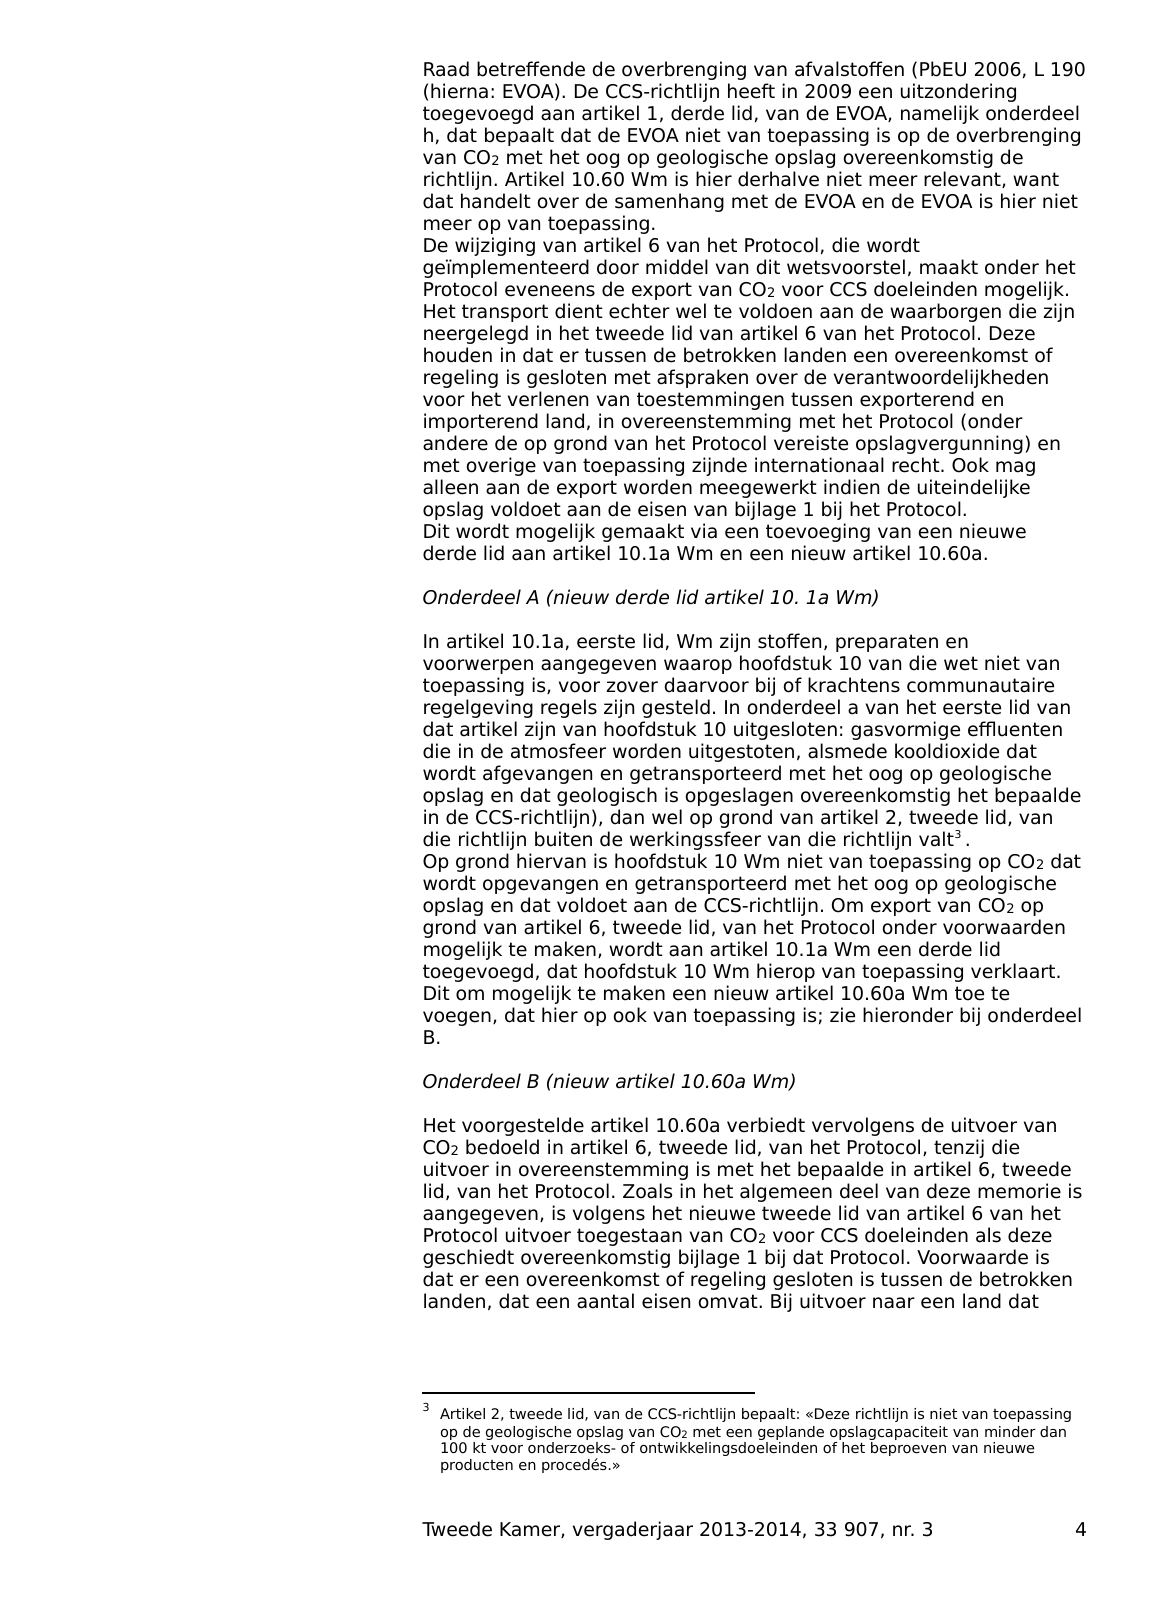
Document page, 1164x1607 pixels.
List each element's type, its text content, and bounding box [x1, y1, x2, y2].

subtitle Onderdeel A (nieuw derde lid artikel 10. 1a Wm) [422, 587, 1087, 609]
text In artikel 10.1a, eerste lid, Wm zijn stoffen, preparaten en voorwerpen aangegeven waarop hoofdstuk 10 van die wet niet van toepassing is, voor zover daarvoor bij of krachtens communautaire regelgeving regels zijn gesteld. In onderdeel a van het eerste lid van dat artikel zijn van hoofdstuk 10 uitgesloten: gasvormige effluenten die in de atmosfeer worden uitgestoten, alsmede kooldioxide dat wordt afgevangen en getransporteerd met het oog op geologische opslag en dat geologisch is opgeslagen overeenkomstig het bepaalde in de CCS-richtlijn), dan wel op grond van artikel 2, tweede lid, van die richtlijn buiten de werkingssfeer van die richtlijn valt. [422, 631, 1087, 851]
text Raad betreffende de overbrenging van afvalstoffen (PbEU 2006, L 190 (hierna: EVOA). De CCS-richtlijn heeft in 2009 een uitzondering toegevoegd aan artikel 1, derde lid, van de EVOA, namelijk onderdeel h, dat bepaalt dat de EVOA niet van toepassing is op de overbrenging van CO2 met het oog op geologische opslag overeenkomstig de richtlijn. Artikel 10.60 Wm is hier derhalve niet meer relevant, want dat handelt over de samenhang met de EVOA en de EVOA is hier niet meer op van toepassing. [422, 59, 1087, 235]
text Artikel 2, tweede lid, van de CCS-richtlijn bepaalt: «Deze richtlijn is niet van toepassing op de geologische opslag van CO2 met een geplande opslagcapaciteit van minder dan 100 kt voor onderzoeks- of ontwikkelingsdoeleinden of het beproeven van nieuwe producten en procedés.» [422, 1402, 1087, 1474]
text Dit wordt mogelijk gemaakt via een toevoeging van een nieuwe derde lid aan artikel 10.1a Wm en een nieuw artikel 10.60a. [422, 521, 1087, 564]
text Op grond hiervan is hoofdstuk 10 Wm niet van toepassing op CO2 dat wordt opgevangen en getransporteerd met het oog op geologische opslag en dat voldoet aan de CCS-richtlijn. Om export van CO2 op grond van artikel 6, tweede lid, van het Protocol onder voorwaarden mogelijk te maken, wordt aan artikel 10.1a Wm een derde lid toegevoegd, dat hoofdstuk 10 Wm hierop van toepassing verklaart. Dit om mogelijk te maken een nieuw artikel 10.60a Wm toe te voegen, dat hier op ook van toepassing is; zie hieronder bij onderdeel B. [422, 851, 1087, 1048]
text De wijziging van artikel 6 van het Protocol, die wordt geïmplementeerd door middel van dit wetsvoorstel, maakt onder het Protocol eveneens de export van CO2 voor CCS doeleinden mogelijk. Het transport dient echter wel te voldoen aan de waarborgen die zijn neergelegd in het tweede lid van artikel 6 van het Protocol. Deze houden in dat er tussen de betrokken landen een overeenkomst of regeling is gesloten met afspraken over de verantwoordelijkheden voor het verlenen van toestemmingen tussen exporterend en importerend land, in overeenstemming met het Protocol (onder andere de op grond van het Protocol vereiste opslagvergunning) en met overige van toepassing zijnde internationaal recht. Ook mag alleen aan de export worden meegewerkt indien de uiteindelijke opslag voldoet aan de eisen van bijlage 1 bij het Protocol. [422, 235, 1087, 521]
subtitle Onderdeel B (nieuw artikel 10.60a Wm) [422, 1071, 1087, 1093]
text Het voorgestelde artikel 10.60a verbiedt vervolgens de uitvoer van CO2 bedoeld in artikel 6, tweede lid, van het Protocol, tenzij die uitvoer in overeenstemming is met het bepaalde in artikel 6, tweede lid, van het Protocol. Zoals in het algemeen deel van deze memorie is aangegeven, is volgens het nieuwe tweede lid van artikel 6 van het Protocol uitvoer toegestaan van CO2 voor CCS doeleinden als deze geschiedt overeenkomstig bijlage 1 bij dat Protocol. Voorwaarde is dat er een overeenkomst of regeling gesloten is tussen de betrokken landen, dat een aantal eisen omvat. Bij uitvoer naar een land dat [422, 1115, 1087, 1313]
